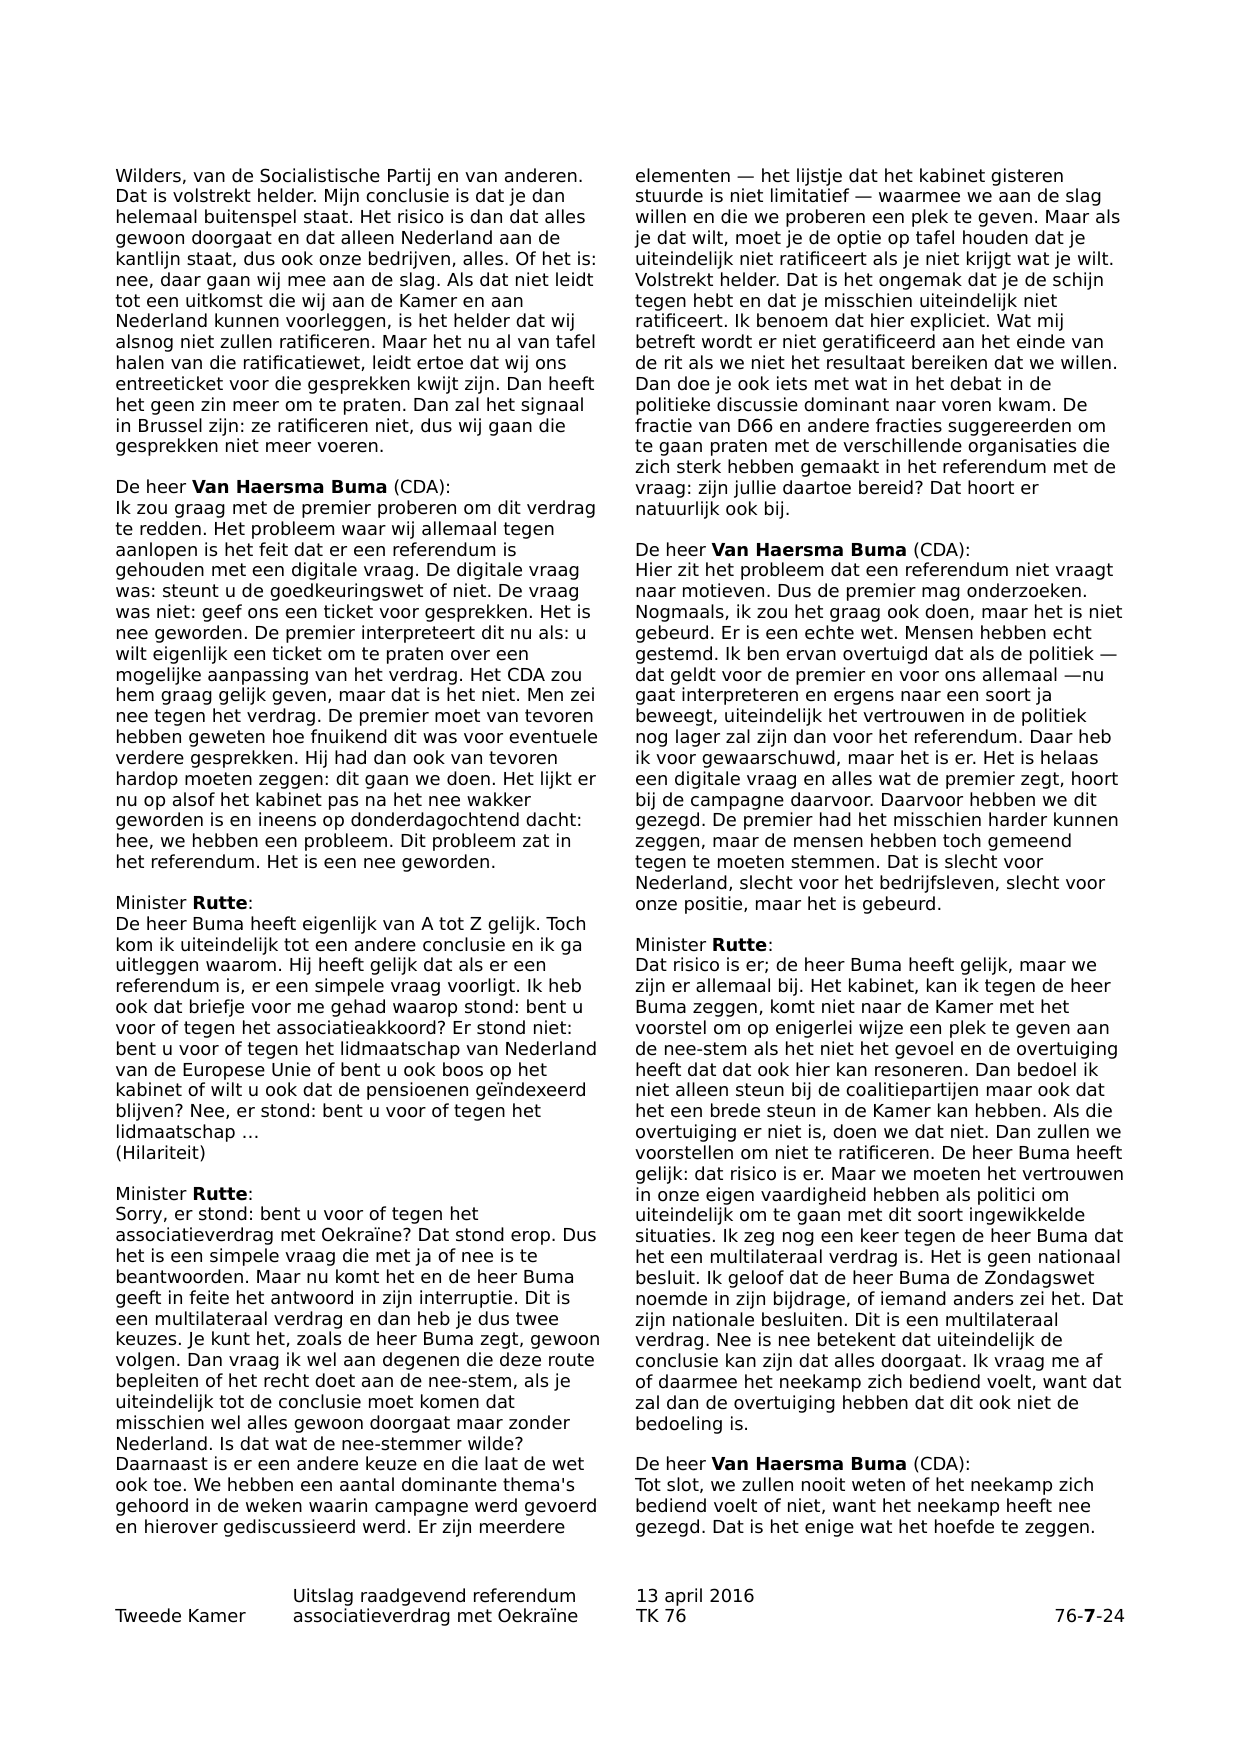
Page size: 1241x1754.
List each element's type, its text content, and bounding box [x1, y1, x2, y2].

text Ik zou graag met de premier proberen om dit verdrag te redden. Het probleem waar wij allemaal tegen aanlopen is het feit dat er een referendum is gehouden met een digitale vraag. De digitale vraag was: steunt u de goedkeuringswet of niet. De vraag was niet: geef ons een ticket voor gesprekken. Het is nee geworden. De premier interpreteert dit nu als: u wilt eigenlijk een ticket om te praten over een mogelijke aanpassing van het verdrag. Het CDA zou hem graag gelijk geven, maar dat is het niet. Men zei nee tegen het verdrag. De premier moet van tevoren hebben geweten hoe fnuikend dit was voor eventuele verdere gesprekken. Hij had dan ook van tevoren hardop moeten zeggen: dit gaan we doen. Het lijkt er nu op alsof het kabinet pas na het nee wakker geworden is en ineens op donderdagochtend dacht: hee, we hebben een probleem. Dit probleem zat in het referendum. Het is een nee geworden. [115, 498, 605, 873]
text Dat risico is er; de heer Buma heeft gelijk, maar we zijn er allemaal bij. Het kabinet, kan ik tegen de heer Buma zeggen, komt niet naar de Kamer met het voorstel om op enigerlei wijze een plek te geven aan de nee-stem als het niet het gevoel en de overtuiging heeft dat dat ook hier kan resoneren. Dan bedoel ik niet alleen steun bij de coalitiepartijen maar ook dat het een brede steun in de Kamer kan hebben. Als die overtuiging er niet is, doen we dat niet. Dan zullen we voorstellen om niet te ratificeren. De heer Buma heeft gelijk: dat risico is er. Maar we moeten het vertrouwen in onze eigen vaardigheid hebben als politici om uiteindelijk om te gaan met dit soort ingewikkelde situaties. Ik zeg nog een keer tegen de heer Buma dat het een multilateraal verdrag is. Het is geen nationaal besluit. Ik geloof dat de heer Buma de Zondagswet noemde in zijn bijdrage, of iemand anders zei het. Dat zijn nationale besluiten. Dit is een multilateraal verdrag. Nee is nee betekent dat uiteindelijk de conclusie kan zijn dat alles doorgaat. Ik vraag me af of daarmee het neekamp zich bediend voelt, want dat zal dan de overtuiging hebben dat dit ook niet de bedoeling is. [635, 955, 1125, 1434]
text De heer Van Haersma Buma (CDA): [115, 477, 605, 498]
text Sorry, er stond: bent u voor of tegen het associatieverdrag met Oekraïne? Dat stond erop. Dus het is een simpele vraag die met ja of nee is te beantwoorden. Maar nu komt het en de heer Buma geeft in feite het antwoord in zijn interruptie. Dit is een multilateraal verdrag en dan heb je dus twee keuzes. Je kunt het, zoals de heer Buma zegt, gewoon volgen. Dan vraag ik wel aan degenen die deze route bepleiten of het recht doet aan de nee-stem, als je uiteindelijk tot de conclusie moet komen dat misschien wel alles gewoon doorgaat maar zonder Nederland. Is dat wat de nee-stemmer wilde? Daarnaast is er een andere keuze en die laat de wet ook toe. We hebben een aantal dominante thema's gehoord in de weken waarin campagne werd gevoerd en hierover gediscussieerd werd. Er zijn meerdere [115, 1204, 605, 1537]
text Minister Rutte: [635, 934, 1125, 955]
text Minister Rutte: [115, 893, 605, 913]
text Wilders, van de Socialistische Partij en van anderen. Dat is volstrekt helder. Mijn conclusie is dat je dan helemaal buitenspel staat. Het risico is dan dat alles gewoon doorgaat en dat alleen Nederland aan de kantlijn staat, dus ook onze bedrijven, alles. Of het is: nee, daar gaan wij mee aan de slag. Als dat niet leidt tot een uitkomst die wij aan de Kamer en aan Nederland kunnen voorleggen, is het helder dat wij alsnog niet zullen ratificeren. Maar het nu al van tafel halen van die ratificatiewet, leidt ertoe dat wij ons entreeticket voor die gesprekken kwijt zijn. Dan heeft het geen zin meer om te praten. Dan zal het signaal in Brussel zijn: ze ratificeren niet, dus wij gaan die gesprekken niet meer voeren. [115, 165, 605, 457]
text De heer Buma heeft eigenlijk van A tot Z gelijk. Toch kom ik uiteindelijk tot een andere conclusie en ik ga uitleggen waarom. Hij heeft gelijk dat als er een referendum is, er een simpele vraag voorligt. Ik heb ook dat briefje voor me gehad waarop stond: bent u voor of tegen het associatieakkoord? Er stond niet: bent u voor of tegen het lidmaatschap van Nederland van de Europese Unie of bent u ook boos op het kabinet of wilt u ook dat de pensioenen geïndexeerd blijven? Nee, er stond: bent u voor of tegen het lidmaatschap … [115, 913, 605, 1143]
text De heer Van Haersma Buma (CDA): [635, 1454, 1125, 1475]
text (Hilariteit) [115, 1143, 605, 1163]
text De heer Van Haersma Buma (CDA): [635, 539, 1125, 560]
text Minister Rutte: [115, 1183, 605, 1204]
text Hier zit het probleem dat een referendum niet vraagt naar motieven. Dus de premier mag onderzoeken. Nogmaals, ik zou het graag ook doen, maar het is niet gebeurd. Er is een echte wet. Mensen hebben echt gestemd. Ik ben ervan overtuigd dat als de politiek — dat geldt voor de premier en voor ons allemaal —nu gaat interpreteren en ergens naar een soort ja beweegt, uiteindelijk het vertrouwen in de politiek nog lager zal zijn dan voor het referendum. Daar heb ik voor gewaarschuwd, maar het is er. Het is helaas een digitale vraag en alles wat de premier zegt, hoort bij de campagne daarvoor. Daarvoor hebben we dit gezegd. De premier had het misschien harder kunnen zeggen, maar de mensen hebben toch gemeend tegen te moeten stemmen. Dat is slecht voor Nederland, slecht voor het bedrijfsleven, slecht voor onze positie, maar het is gebeurd. [635, 560, 1125, 914]
text Tot slot, we zullen nooit weten of het neekamp zich bediend voelt of niet, want het neekamp heeft nee gezegd. Dat is het enige wat het hoefde te zeggen. [635, 1475, 1125, 1537]
text elementen — het lijstje dat het kabinet gisteren stuurde is niet limitatief — waarmee we aan de slag willen en die we proberen een plek te geven. Maar als je dat wilt, moet je de optie op tafel houden dat je uiteindelijk niet ratificeert als je niet krijgt wat je wilt. Volstrekt helder. Dat is het ongemak dat je de schijn tegen hebt en dat je misschien uiteindelijk niet ratificeert. Ik benoem dat hier expliciet. Wat mij betreft wordt er niet geratificeerd aan het einde van de rit als we niet het resultaat bereiken dat we willen. Dan doe je ook iets met wat in het debat in de politieke discussie dominant naar voren kwam. De fractie van D66 en andere fracties suggereerden om te gaan praten met de verschillende organisaties die zich sterk hebben gemaakt in het referendum met de vraag: zijn jullie daartoe bereid? Dat hoort er natuurlijk ook bij. [635, 165, 1125, 519]
